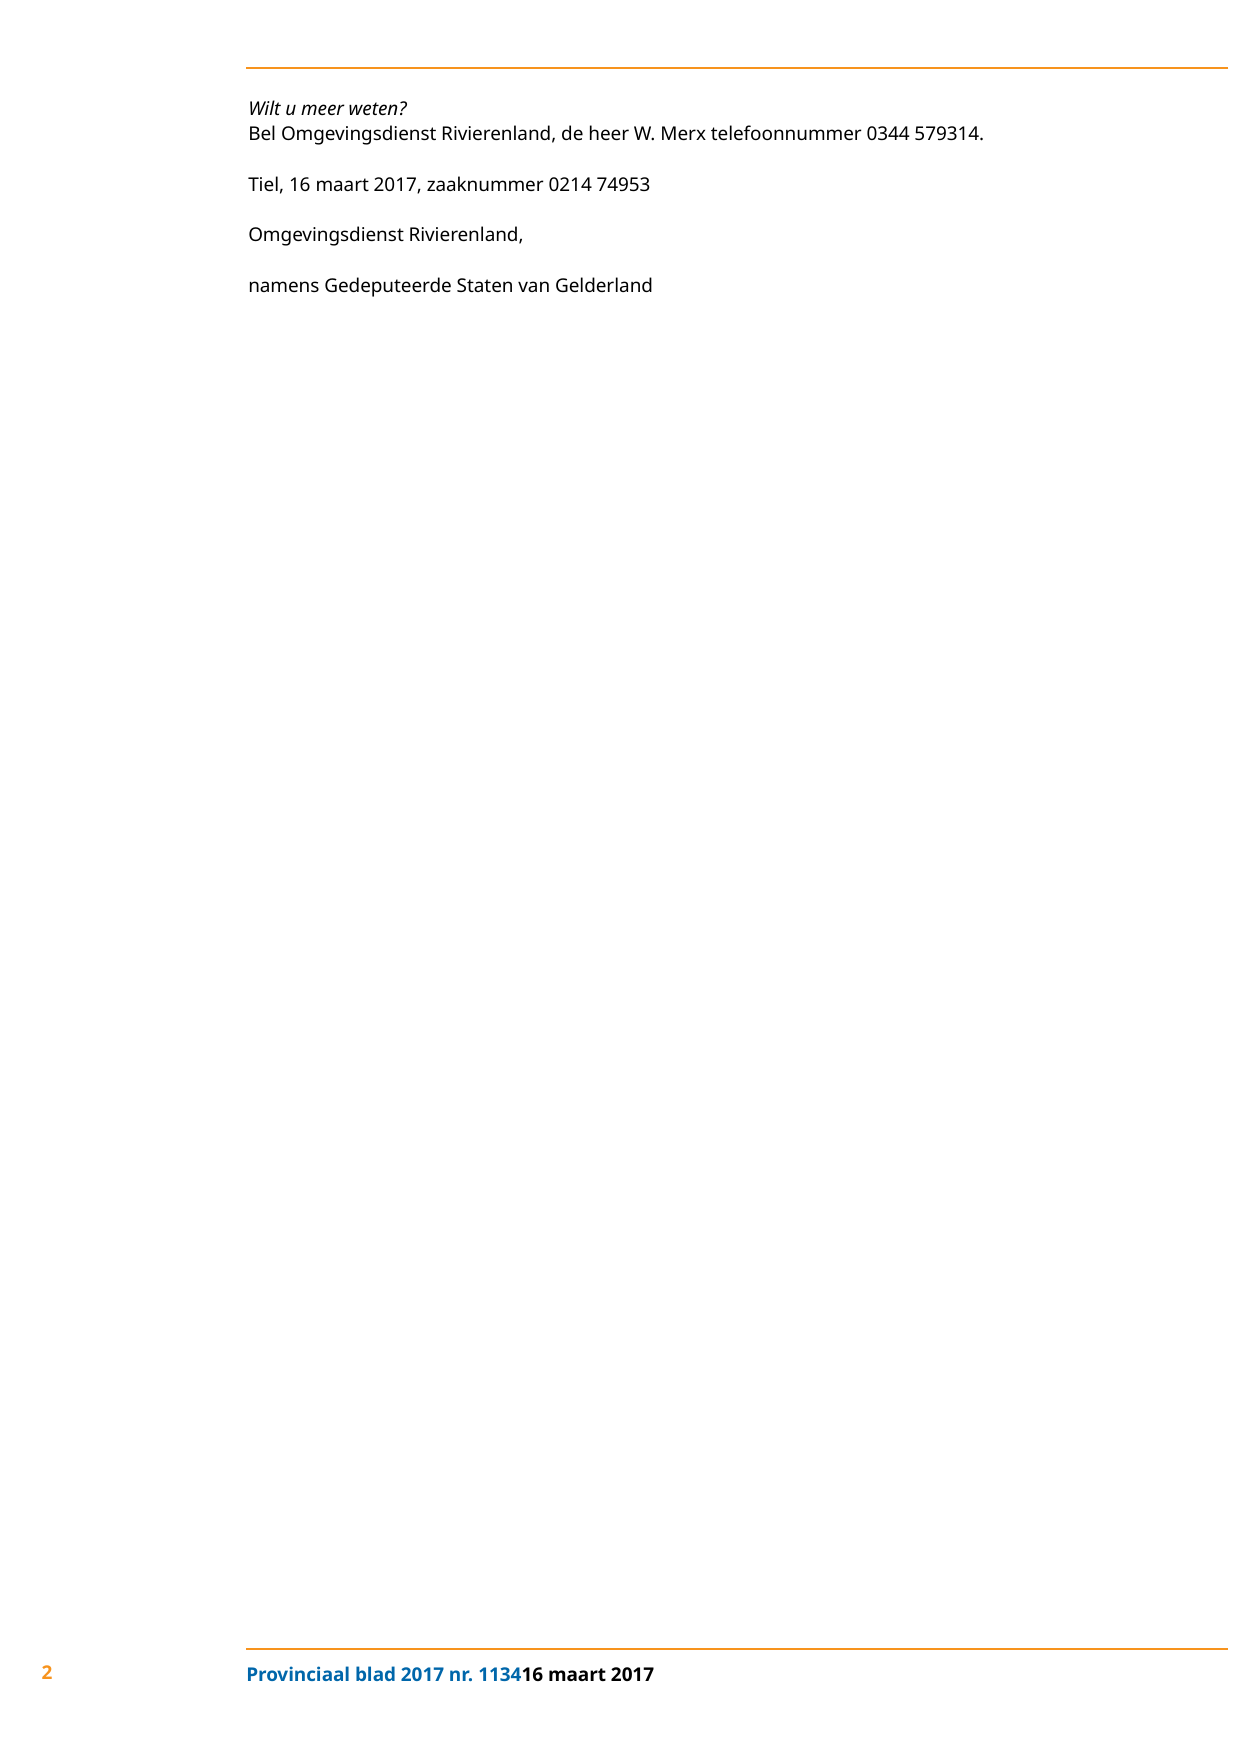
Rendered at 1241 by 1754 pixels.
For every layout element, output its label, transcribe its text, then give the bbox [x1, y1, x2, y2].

text namens Gedeputeerde Staten van Gelderland [248, 272, 1152, 297]
text Wilt u meer weten? [248, 95, 1152, 121]
text Bel Omgevingsdienst Rivierenland, de heer W. Merx telefoonnummer 0344 579314. [248, 121, 1152, 146]
picture [41, 47, 231, 172]
text Omgevingsdienst Rivierenland, [248, 221, 1152, 247]
text Tiel, 16 maart 2017, zaaknummer 0214 74953 [248, 171, 1152, 197]
